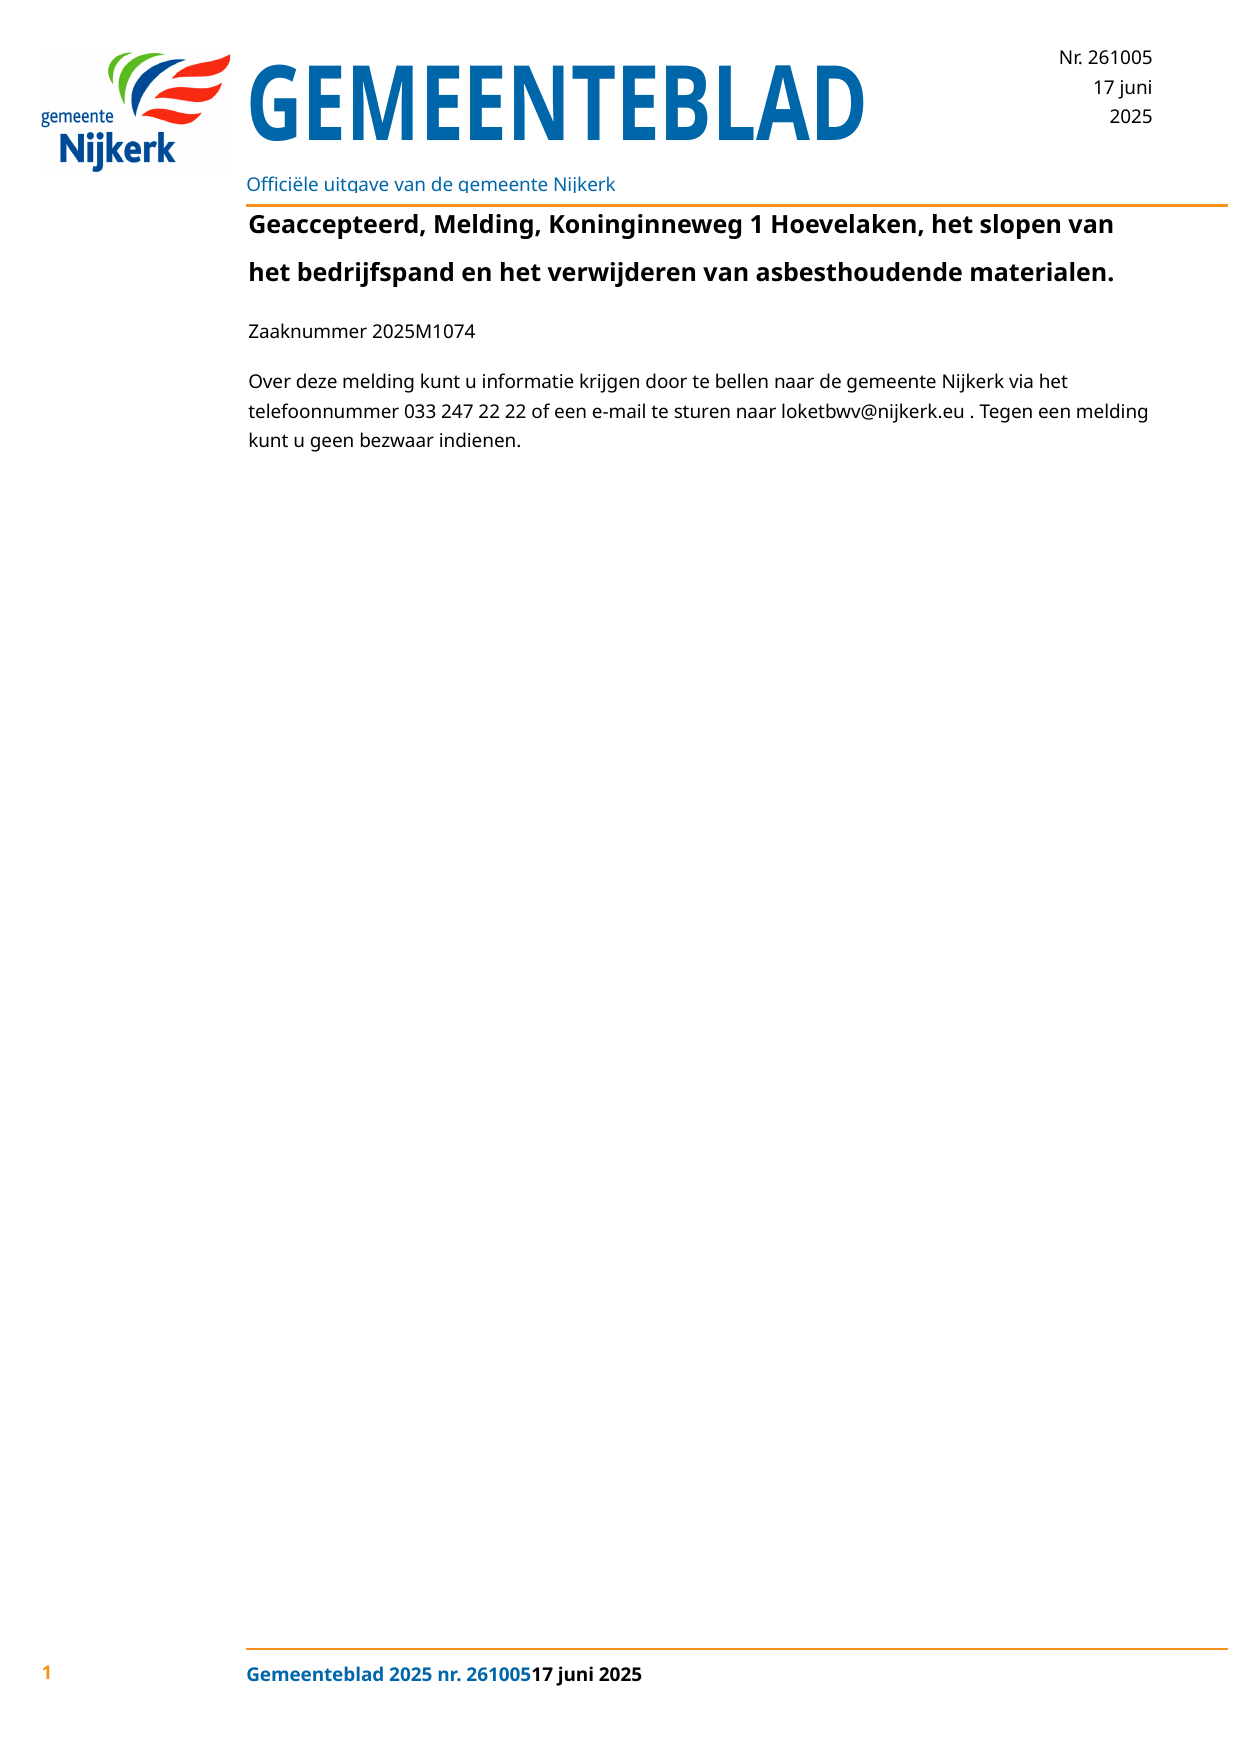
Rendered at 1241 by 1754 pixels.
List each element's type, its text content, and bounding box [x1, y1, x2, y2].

picture [41, 47, 231, 172]
text Over deze melding kunt u informatie krijgen door te bellen naar de gemeente Nijkerk via het telefoonnummer 033 247 22 22 of een e-mail te sturen naar loketbwv@nijkerk.eu . Tegen een melding kunt u geen bezwaar indienen. [248, 368, 1152, 453]
text Zaaknummer 2025M1074 [248, 318, 1152, 344]
text Geaccepteerd, Melding, Koninginneweg 1 Hoevelaken, het slopen van het bedrijfspand en het verwijderen van asbesthoudende materialen. [248, 207, 1152, 288]
